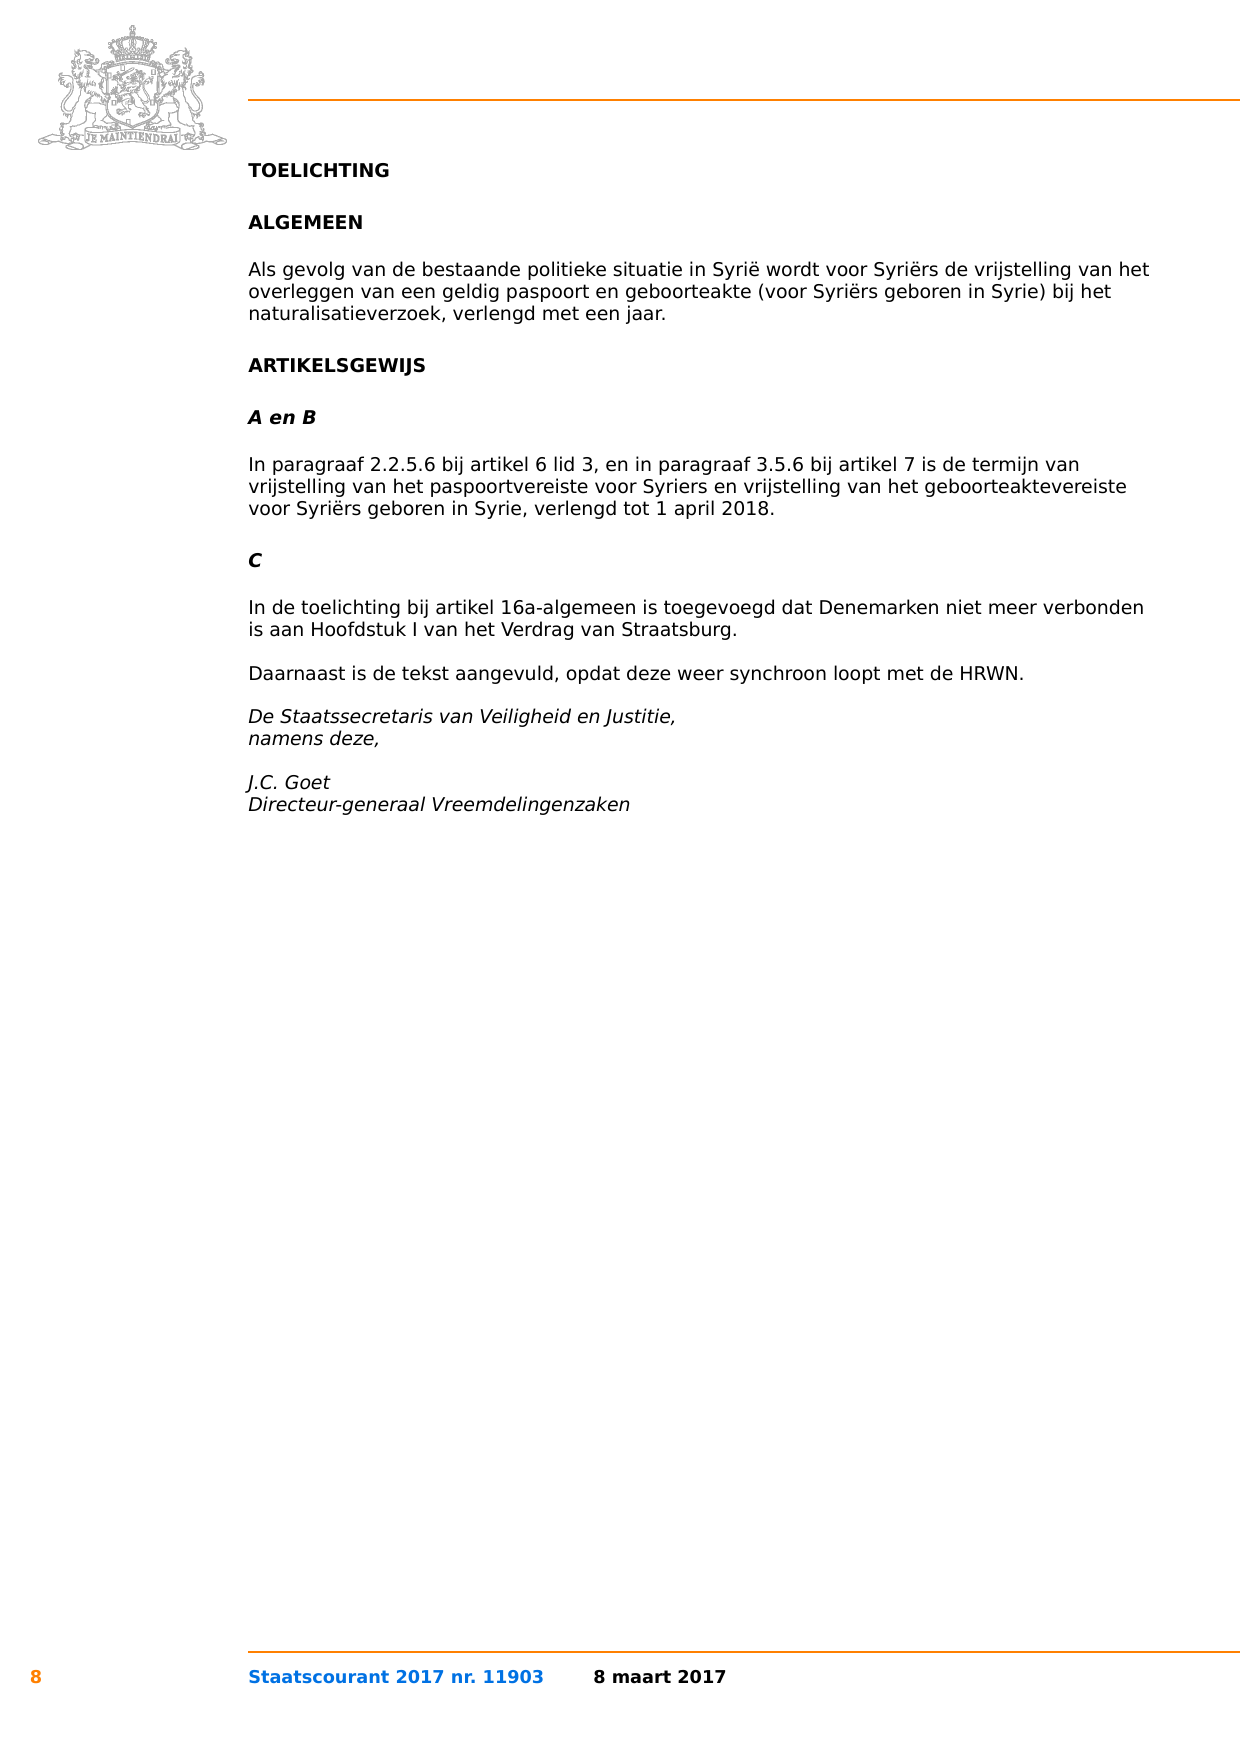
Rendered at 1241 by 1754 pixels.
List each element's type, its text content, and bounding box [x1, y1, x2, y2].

subtitle ARTIKELSGEWIJS [248, 355, 1163, 377]
text Daarnaast is de tekst aangevuld, opdat deze weer synchroon loopt met de HRWN. [248, 662, 1163, 684]
text De Staatssecretaris van Veiligheid en Justitie, namens deze, J.C. Goet Directeur-generaal Vreemdelingenzaken [248, 706, 1163, 816]
subtitle A en B [248, 407, 1163, 429]
picture [38, 25, 227, 150]
subtitle ALGEMEEN [248, 212, 1163, 234]
subtitle C [248, 550, 1163, 572]
text Als gevolg van de bestaande politieke situatie in Syrië wordt voor Syriërs de vrijstelling van het overleggen van een geldig paspoort en geboorteakte (voor Syriërs geboren in Syrie) bij het naturalisatieverzoek, verlengd met een jaar. [248, 259, 1163, 325]
text In de toelichting bij artikel 16a-algemeen is toegevoegd dat Denemarken niet meer verbonden is aan Hoofdstuk I van het Verdrag van Straatsburg. [248, 597, 1163, 641]
subtitle TOELICHTING [248, 160, 1163, 182]
text In paragraaf 2.2.5.6 bij artikel 6 lid 3, en in paragraaf 3.5.6 bij artikel 7 is de termijn van vrijstelling van het paspoortvereiste voor Syriers en vrijstelling van het geboorteaktevereiste voor Syriërs geboren in Syrie, verlengd tot 1 april 2018. [248, 454, 1163, 520]
